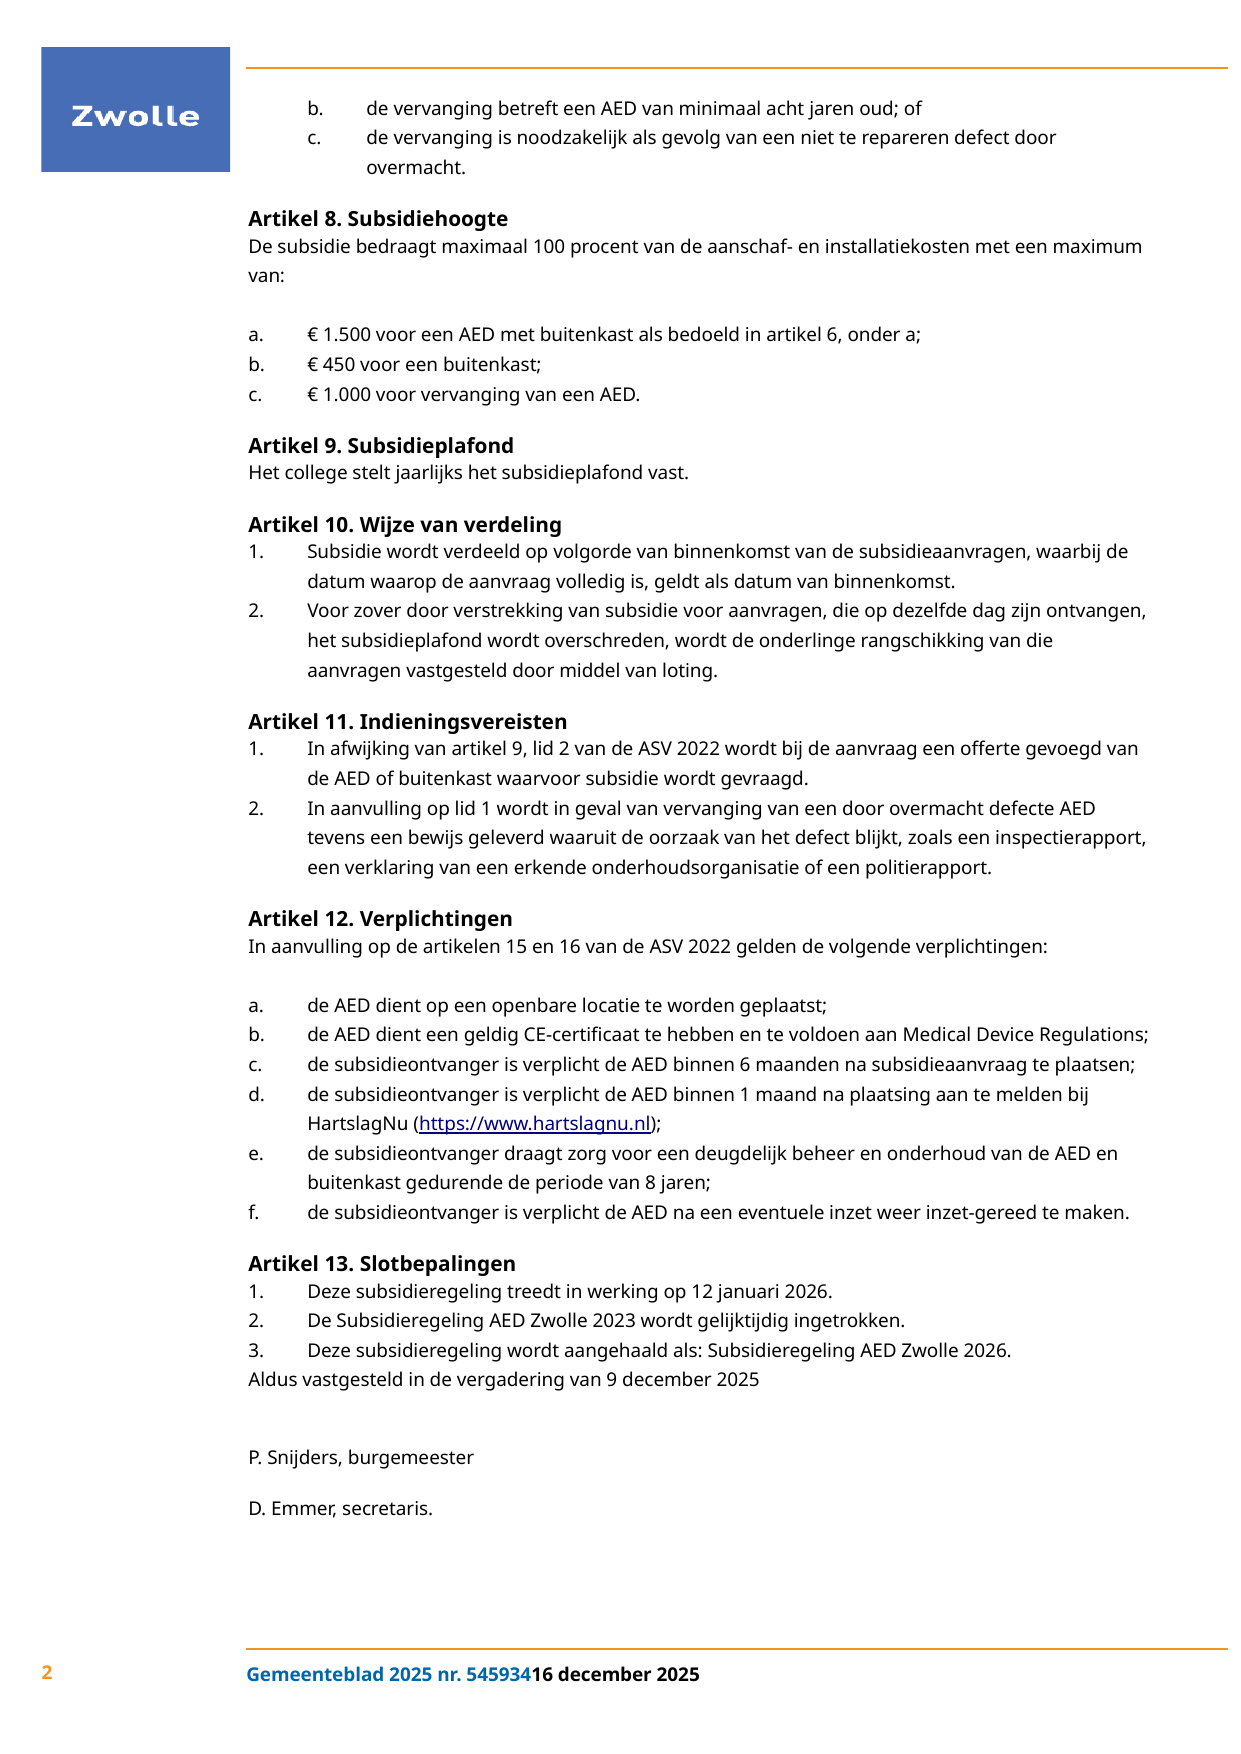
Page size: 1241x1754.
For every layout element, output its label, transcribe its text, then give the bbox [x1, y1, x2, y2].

list Subsidie wordt verdeeld op volgorde van binnenkomst van de subsidieaanvragen, waarbij de datum waarop de aanvraag volledig is, geldt als datum van binnenkomst. [248, 538, 1152, 594]
list de subsidieontvanger is verplicht de AED na een eventuele inzet weer inzet-gereed te maken. [248, 1199, 1152, 1225]
list de subsidieontvanger draagt zorg voor een deugdelijk beheer en onderhoud van de AED en buitenkast gedurende de periode van 8 jaren; [248, 1140, 1152, 1195]
list de AED dient op een openbare locatie te worden geplaatst; [248, 992, 1152, 1018]
list de subsidieontvanger is verplicht de AED binnen 1 maand na plaatsing aan te melden bij HartslagNu (https://www.hartslagnu.nl); [248, 1081, 1152, 1136]
list de AED dient een geldig CE-certificaat te hebben en te voldoen aan Medical Device Regulations; [248, 1022, 1152, 1047]
list De Subsidieregeling AED Zwolle 2023 wordt gelijktijdig ingetrokken. [248, 1307, 1152, 1333]
list de subsidieontvanger is verplicht de AED binnen 6 maanden na subsidieaanvraag te plaatsen; [248, 1051, 1152, 1077]
text Artikel 9. Subsidieplafond [248, 431, 1152, 459]
list Deze subsidieregeling treedt in werking op 12 januari 2026. [248, 1278, 1152, 1304]
list Voor zover door verstrekking van subsidie voor aanvragen, die op dezelfde dag zijn ontvangen, het subsidieplafond wordt overschreden, wordt de onderlinge rangschikking van die aanvragen vastgesteld door middel van loting. [248, 598, 1152, 682]
text Artikel 11. Indieningsvereisten [248, 707, 1152, 736]
text De subsidie bedraagt maximaal 100 procent van de aanschaf- en installatiekosten met een maximum van: [248, 233, 1152, 288]
text Aldus vastgesteld in de vergadering van 9 december 2025 [248, 1367, 1152, 1392]
text D. Emmer, secretaris. [248, 1495, 1152, 1521]
text Artikel 13. Slotbepalingen [248, 1249, 1152, 1278]
list € 450 voor een buitenkast; [248, 351, 1152, 377]
list € 1.500 voor een AED met buitenkast als bedoeld in artikel 6, onder a; [248, 322, 1152, 347]
text Het college stelt jaarlijks het subsidieplafond vast. [248, 459, 1152, 485]
list In aanvulling op lid 1 wordt in geval van vervanging van een door overmacht defecte AED tevens een bewijs geleverd waaruit de oorzaak van het defect blijkt, zoals een inspectierapport, een verklaring van een erkende onderhoudsorganisatie of een politierapport. [248, 795, 1152, 880]
text Artikel 12. Verplichtingen [248, 904, 1152, 933]
text Artikel 10. Wijze van verdeling [248, 510, 1152, 538]
text Artikel 8. Subsidiehoogte [248, 204, 1152, 233]
text P. Snijders, burgemeester [248, 1444, 1152, 1469]
picture [41, 47, 231, 172]
list de vervanging betreft een AED van minimaal acht jaren oud; of [307, 95, 1152, 121]
text In aanvulling op de artikelen 15 en 16 van de ASV 2022 gelden de volgende verplichtingen: [248, 933, 1152, 958]
list € 1.000 voor vervanging van een AED. [248, 381, 1152, 406]
list de vervanging is noodzakelijk als gevolg van een niet te repareren defect door overmacht. [307, 124, 1152, 180]
list Deze subsidieregeling wordt aangehaald als: Subsidieregeling AED Zwolle 2026. [248, 1337, 1152, 1363]
list In afwijking van artikel 9, lid 2 van de ASV 2022 wordt bij de aanvraag een offerte gevoegd van de AED of buitenkast waarvoor subsidie wordt gevraagd. [248, 736, 1152, 791]
